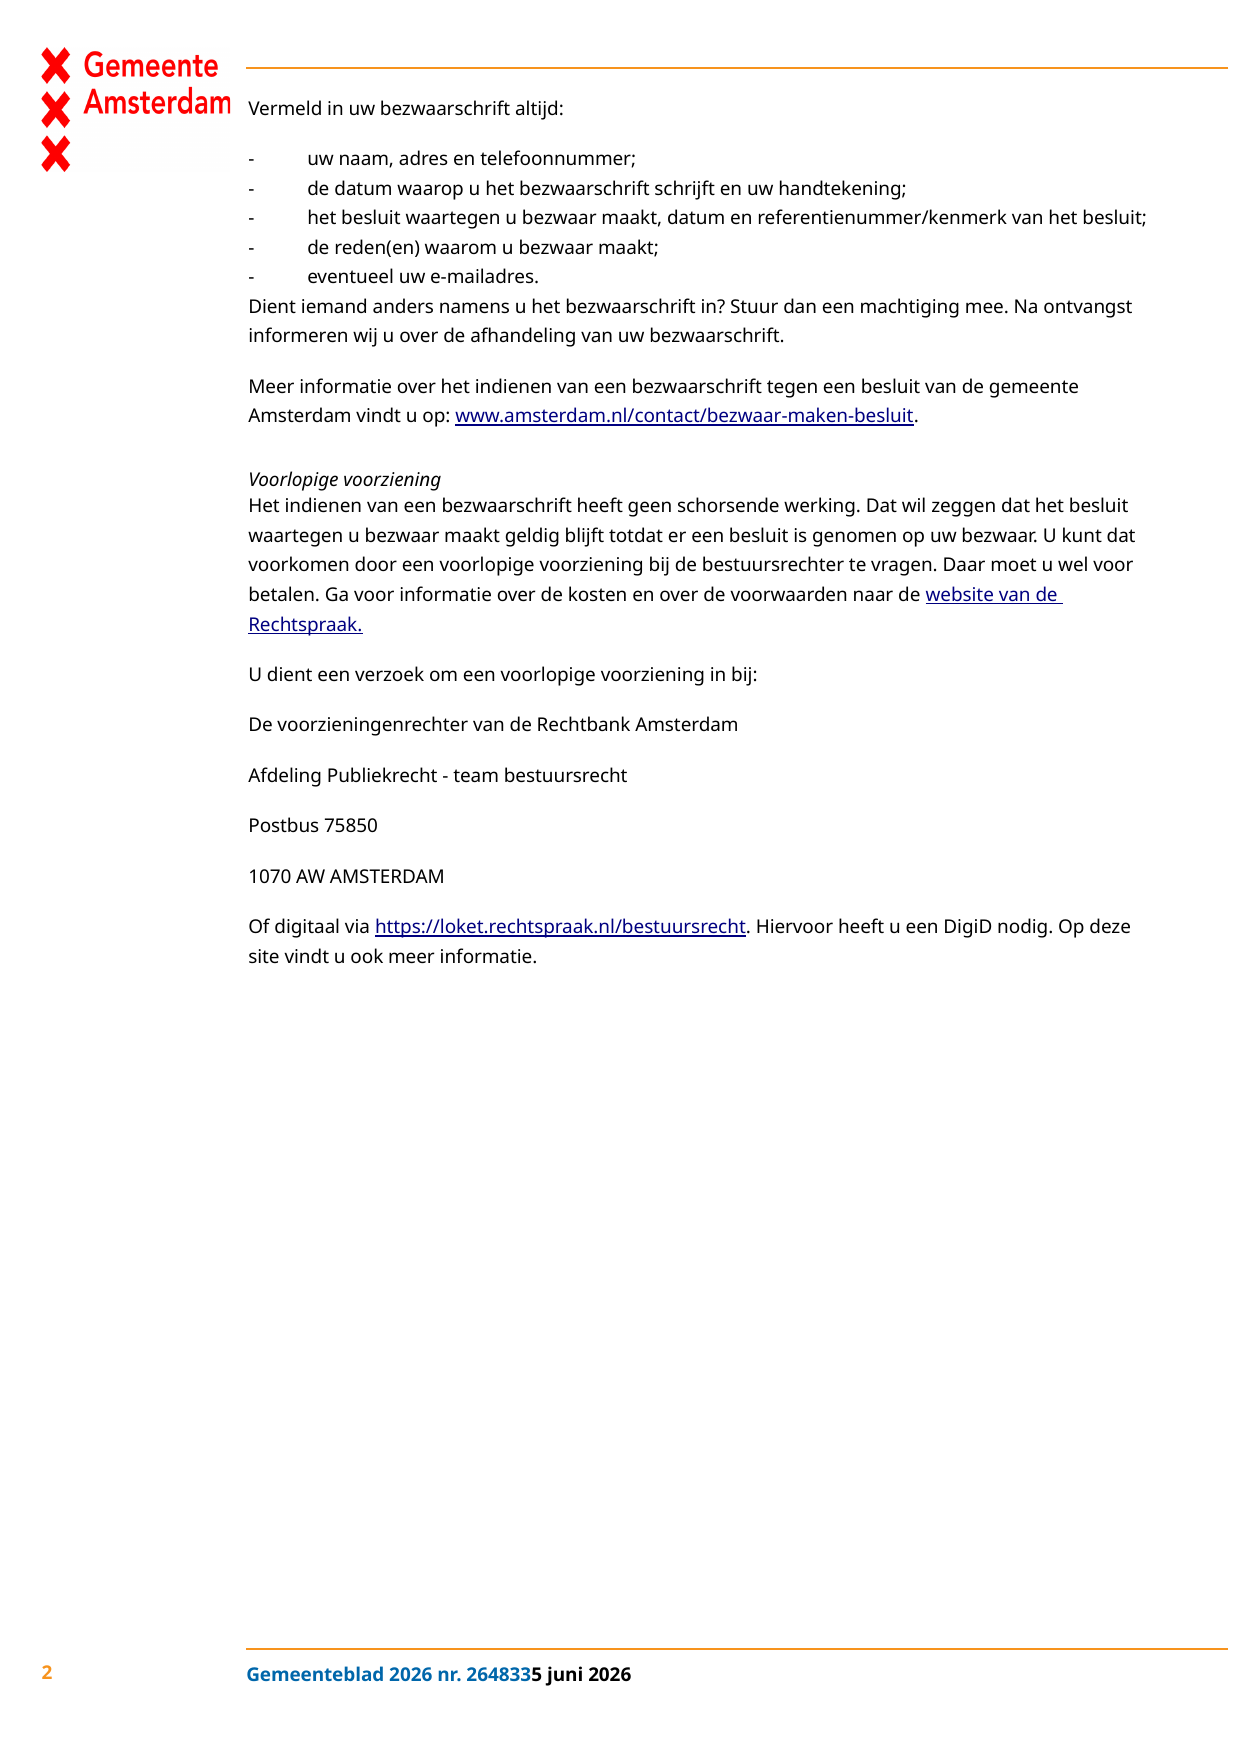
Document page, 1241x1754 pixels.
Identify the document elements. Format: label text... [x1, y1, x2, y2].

text Of digitaal via https://loket.rechtspraak.nl/bestuursrecht. Hiervoor heeft u een DigiD nodig. Op deze site vindt u ook meer informatie. [248, 913, 1152, 968]
text Het indienen van een bezwaarschrift heeft geen schorsende werking. Dat wil zeggen dat het besluit waartegen u bezwaar maakt geldig blijft totdat er een besluit is genomen op uw bezwaar. U kunt dat voorkomen door een voorlopige voorziening bij de bestuursrechter te vragen. Daar moet u wel voor betalen. Ga voor informatie over de kosten en over de voorwaarden naar de website van de Rechtspraak. [248, 492, 1152, 636]
list het besluit waartegen u bezwaar maakt, datum en referentienummer/kenmerk van het besluit; [248, 204, 1152, 230]
text Afdeling Publiekrecht - team bestuursrecht [248, 762, 1152, 788]
list de reden(en) waarom u bezwaar maakt; [248, 234, 1152, 260]
text Meer informatie over het indienen van een bezwaarschrift tegen een besluit van de gemeente Amsterdam vindt u op: www.amsterdam.nl/contact/bezwaar-maken-besluit. [248, 373, 1152, 428]
text 1070 AW AMSTERDAM [248, 863, 1152, 888]
list uw naam, adres en telefoonnummer; [248, 145, 1152, 171]
text Voorlopige voorziening [248, 467, 1152, 492]
picture [41, 47, 231, 172]
text Vermeld in uw bezwaarschrift altijd: [248, 95, 1152, 121]
text U dient een verzoek om een voorlopige voorziening in bij: [248, 661, 1152, 687]
text Postbus 75850 [248, 812, 1152, 838]
text Dient iemand anders namens u het bezwaarschrift in? Stuur dan een machtiging mee. Na ontvangst informeren wij u over de afhandeling van uw bezwaarschrift. [248, 293, 1152, 348]
list eventueel uw e-mailadres. [248, 263, 1152, 289]
list de datum waarop u het bezwaarschrift schrijft en uw handtekening; [248, 175, 1152, 201]
text De voorzieningenrechter van de Rechtbank Amsterdam [248, 712, 1152, 737]
